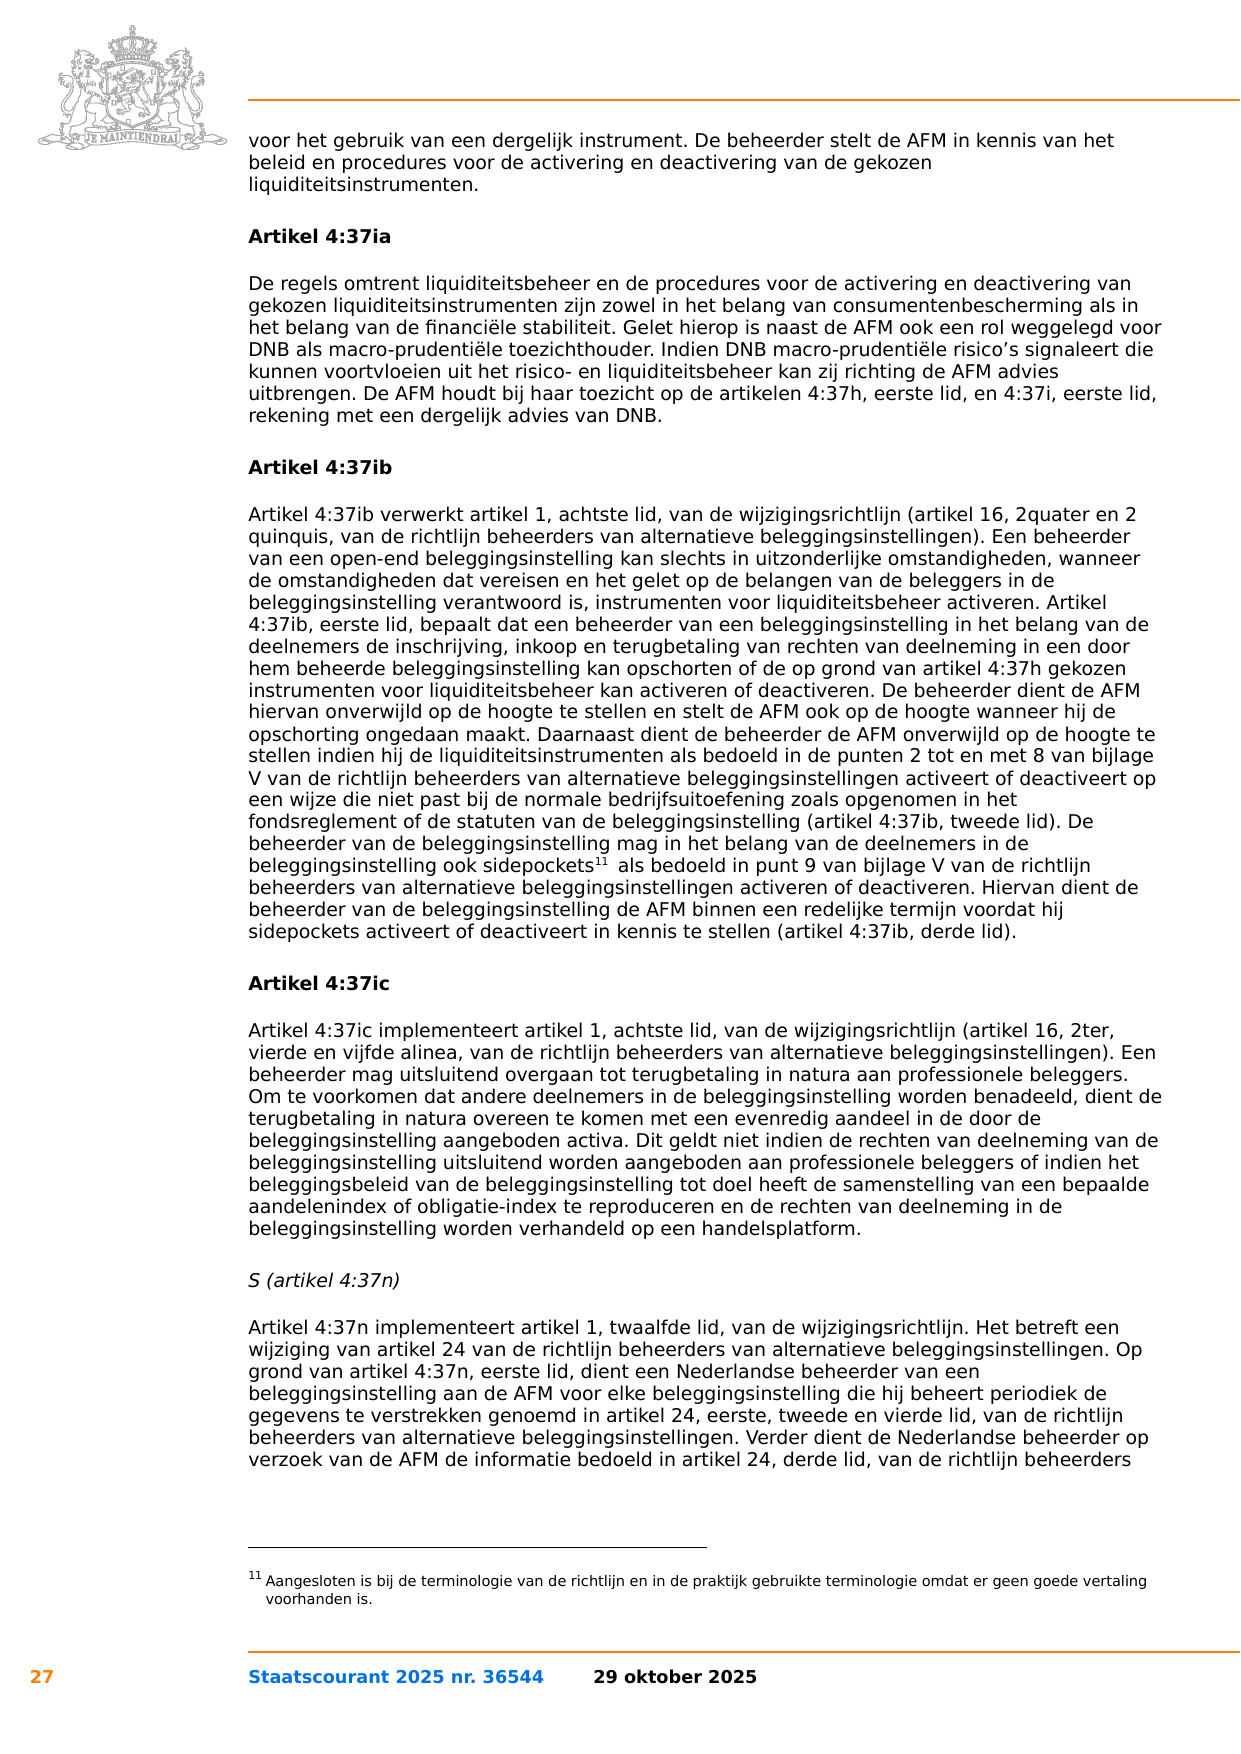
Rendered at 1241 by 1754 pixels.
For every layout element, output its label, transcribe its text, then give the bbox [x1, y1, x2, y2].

text Artikel 4:37n implementeert artikel 1, twaalfde lid, van de wijzigingsrichtlijn. Het betreft een wijziging van artikel 24 van de richtlijn beheerders van alternatieve beleggingsinstellingen. Op grond van artikel 4:37n, eerste lid, dient een Nederlandse beheerder van een beleggingsinstelling aan de AFM voor elke beleggingsinstelling die hij beheert periodiek de gegevens te verstrekken genoemd in artikel 24, eerste, tweede en vierde lid, van de richtlijn beheerders van alternatieve beleggingsinstellingen. Verder dient de Nederlandse beheerder op verzoek van de AFM de informatie bedoeld in artikel 24, derde lid, van de richtlijn beheerders [248, 1317, 1163, 1471]
text voor het gebruik van een dergelijk instrument. De beheerder stelt de AFM in kennis van het beleid en procedures voor de activering en deactivering van de gekozen liquiditeitsinstrumenten. [248, 130, 1163, 196]
text Aangesloten is bij de terminologie van de richtlijn en in de praktijk gebruikte terminologie omdat er geen goede vertaling voorhanden is. [248, 1569, 1163, 1608]
subtitle S (artikel 4:37n) [248, 1270, 1163, 1292]
subtitle Artikel 4:37ia [248, 226, 1163, 248]
subtitle Artikel 4:37ic [248, 973, 1163, 995]
text Artikel 4:37ic implementeert artikel 1, achtste lid, van de wijzigingsrichtlijn (artikel 16, 2ter, vierde en vijfde alinea, van de richtlijn beheerders van alternatieve beleggingsinstellingen). Een beheerder mag uitsluitend overgaan tot terugbetaling in natura aan professionele beleggers. Om te voorkomen dat andere deelnemers in de beleggingsinstelling worden benadeeld, dient de terugbetaling in natura overeen te komen met een evenredig aandeel in de door de beleggingsinstelling aangeboden activa. Dit geldt niet indien de rechten van deelneming van de beleggingsinstelling uitsluitend worden aangeboden aan professionele beleggers of indien het beleggingsbeleid van de beleggingsinstelling tot doel heeft de samenstelling van een bepaalde aandelenindex of obligatie-index te reproduceren en de rechten van deelneming in de beleggingsinstelling worden verhandeld op een handelsplatform. [248, 1020, 1163, 1240]
subtitle Artikel 4:37ib [248, 457, 1163, 479]
picture [38, 25, 227, 150]
text Artikel 4:37ib verwerkt artikel 1, achtste lid, van de wijzigingsrichtlijn (artikel 16, 2quater en 2 quinquis, van de richtlijn beheerders van alternatieve beleggingsinstellingen). Een beheerder van een open-end beleggingsinstelling kan slechts in uitzonderlijke omstandigheden, wanneer de omstandigheden dat vereisen en het gelet op de belangen van de beleggers in de beleggingsinstelling verantwoord is, instrumenten voor liquiditeitsbeheer activeren. Artikel 4:37ib, eerste lid, bepaalt dat een beheerder van een beleggingsinstelling in het belang van de deelnemers de inschrijving, inkoop en terugbetaling van rechten van deelneming in een door hem beheerde beleggingsinstelling kan opschorten of de op grond van artikel 4:37h gekozen instrumenten voor liquiditeitsbeheer kan activeren of deactiveren. De beheerder dient de AFM hiervan onverwijld op de hoogte te stellen en stelt de AFM ook op de hoogte wanneer hij de opschorting ongedaan maakt. Daarnaast dient de beheerder de AFM onverwijld op de hoogte te stellen indien hij de liquiditeitsinstrumenten als bedoeld in de punten 2 tot en met 8 van bijlage V van de richtlijn beheerders van alternatieve beleggingsinstellingen activeert of deactiveert op een wijze die niet past bij de normale bedrijfsuitoefening zoals opgenomen in het fondsreglement of de statuten van de beleggingsinstelling (artikel 4:37ib, tweede lid). De beheerder van de beleggingsinstelling mag in het belang van de deelnemers in de beleggingsinstelling ook sidepockets als bedoeld in punt 9 van bijlage V van de richtlijn beheerders van alternatieve beleggingsinstellingen activeren of deactiveren. Hiervan dient de beheerder van de beleggingsinstelling de AFM binnen een redelijke termijn voordat hij sidepockets activeert of deactiveert in kennis te stellen (artikel 4:37ib, derde lid). [248, 504, 1163, 943]
text De regels omtrent liquiditeitsbeheer en de procedures voor de activering en deactivering van gekozen liquiditeitsinstrumenten zijn zowel in het belang van consumentenbescherming als in het belang van de financiële stabiliteit. Gelet hierop is naast de AFM ook een rol weggelegd voor DNB als macro-prudentiële toezichthouder. Indien DNB macro-prudentiële risico’s signaleert die kunnen voortvloeien uit het risico- en liquiditeitsbeheer kan zij richting de AFM advies uitbrengen. De AFM houdt bij haar toezicht op de artikelen 4:37h, eerste lid, en 4:37i, eerste lid, rekening met een dergelijk advies van DNB. [248, 273, 1163, 427]
